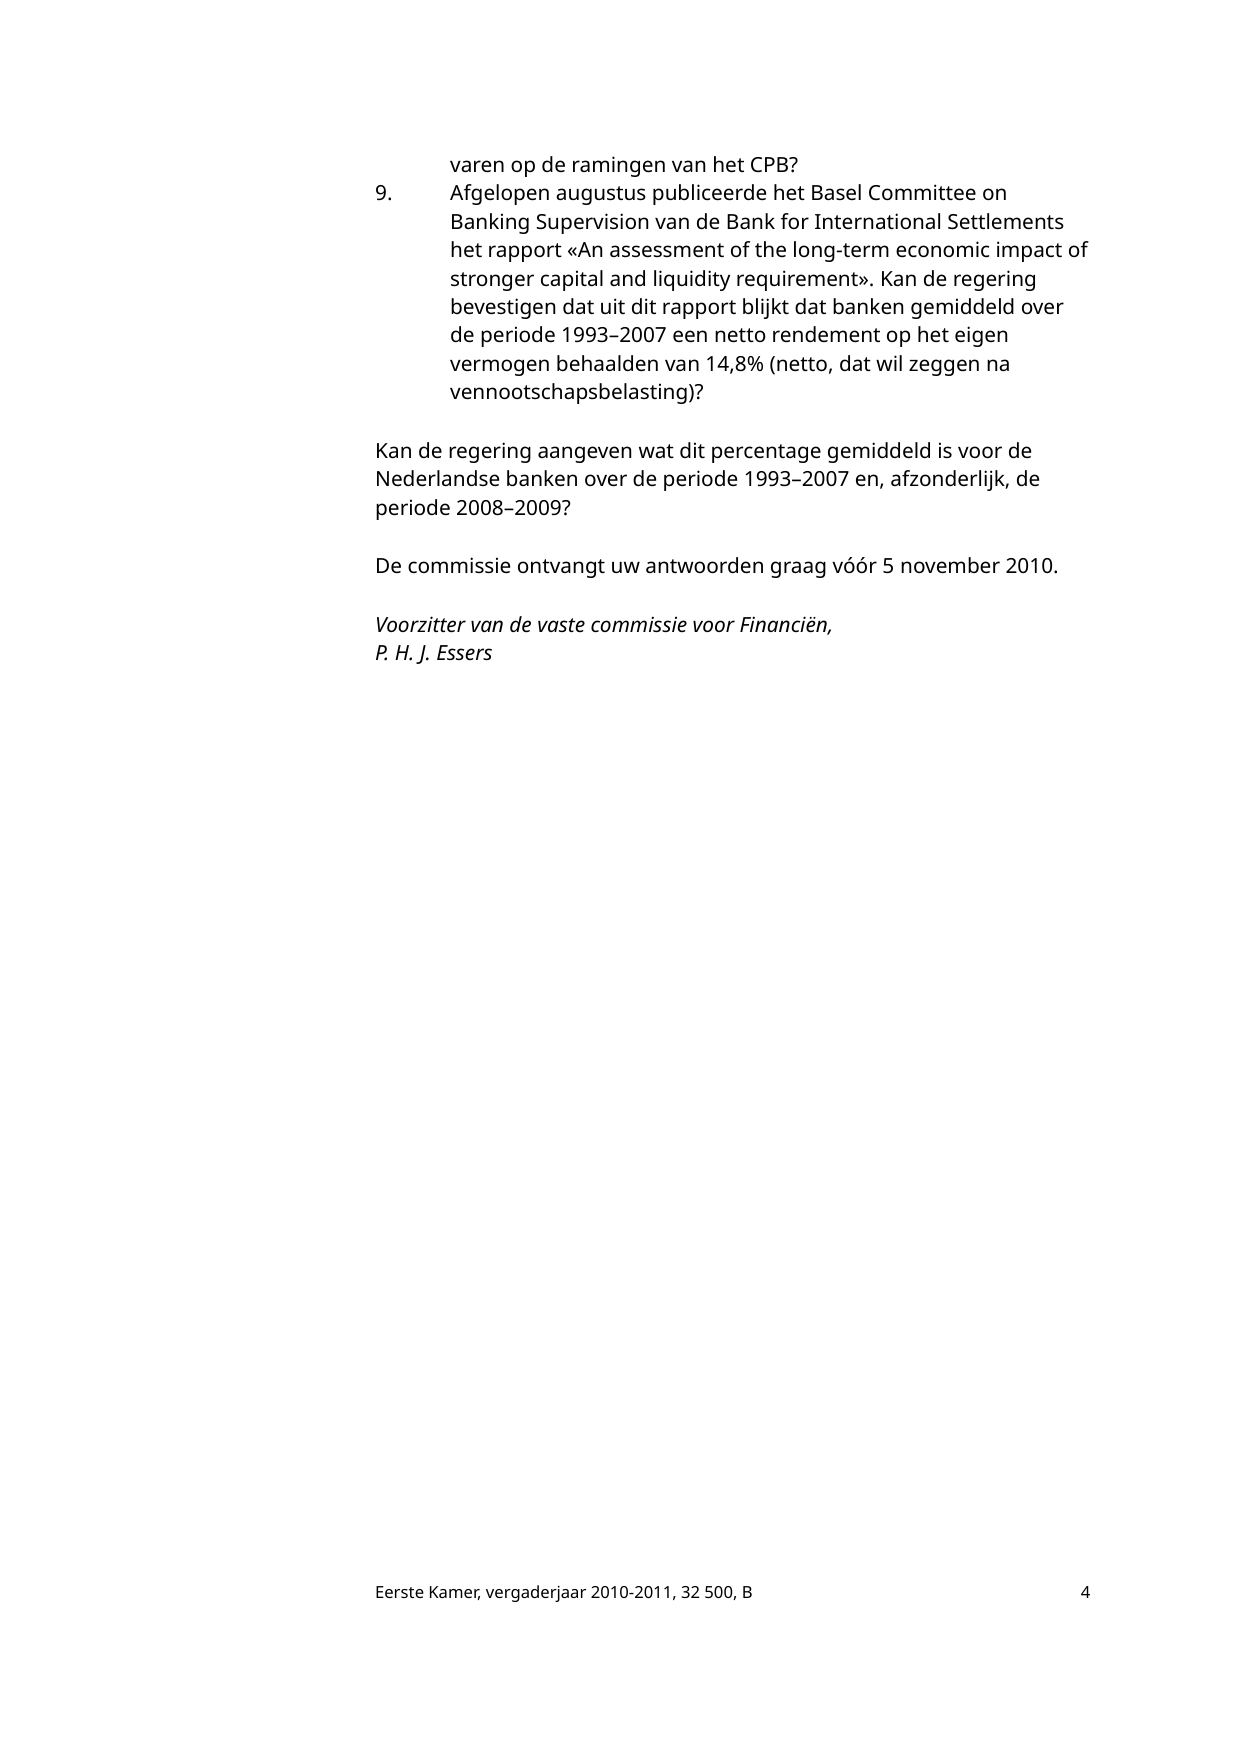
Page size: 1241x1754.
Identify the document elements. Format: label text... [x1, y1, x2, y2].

text P. H. J. Essers [375, 638, 1090, 667]
text Kan de regering aangeven wat dit percentage gemiddeld is voor de Nederlandse banken over de periode 1993–2007 en, afzonderlijk, de periode 2008–2009? [375, 436, 1090, 521]
list varen op de ramingen van het CPB? [375, 150, 1090, 178]
text De commissie ontvangt uw antwoorden graag vóór 5 november 2010. [375, 551, 1090, 580]
list Afgelopen augustus publiceerde het Basel Committee on Banking Supervision van de Bank for International Settlements het rapport «An assessment of the long-term economic impact of stronger capital and liquidity requirement». Kan de regering bevestigen dat uit dit rapport blijkt dat banken gemiddeld over de periode 1993–2007 een netto rendement op het eigen vermogen behaalden van 14,8% (netto, dat wil zeggen na vennootschapsbelasting)? [375, 178, 1090, 406]
text Voorzitter van de vaste commissie voor Financiën, [375, 610, 1090, 638]
